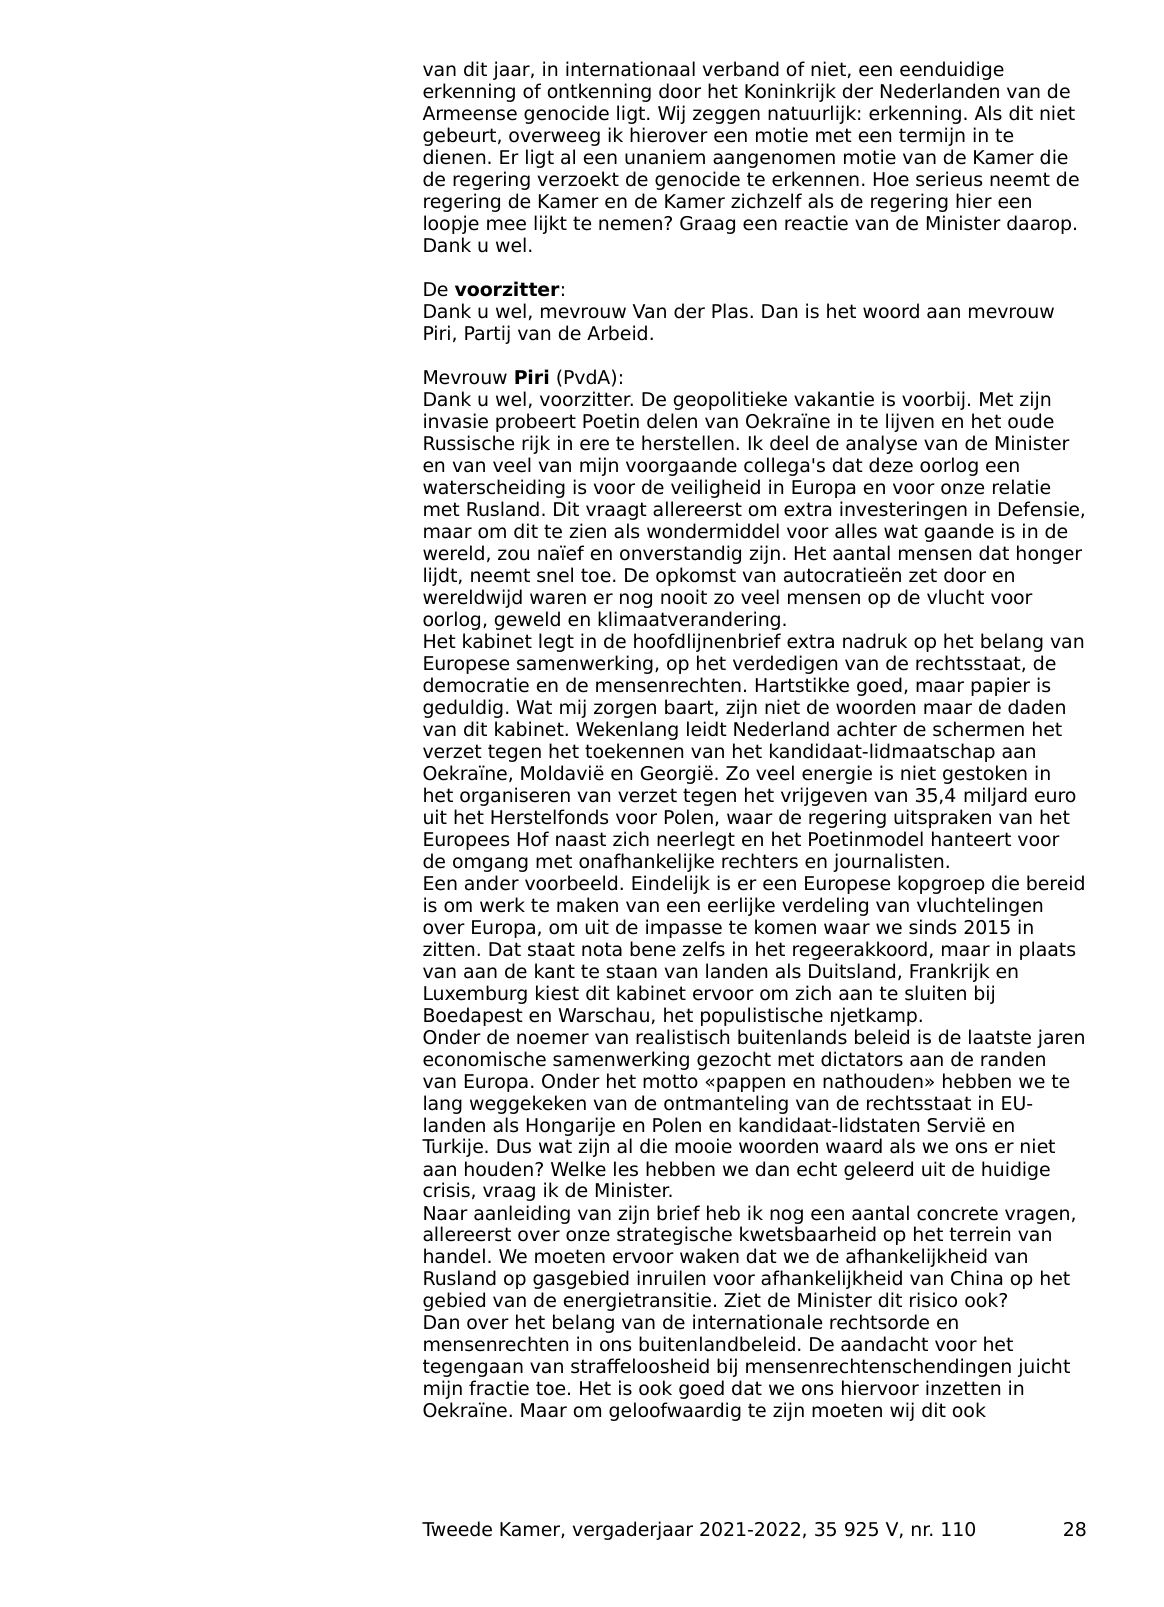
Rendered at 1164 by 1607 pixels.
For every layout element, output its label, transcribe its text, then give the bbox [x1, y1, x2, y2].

text Dank u wel, voorzitter. De geopolitieke vakantie is voorbij. Met zijn invasie probeert Poetin delen van Oekraïne in te lijven en het oude Russische rijk in ere te herstellen. Ik deel de analyse van de Minister en van veel van mijn voorgaande collega's dat deze oorlog een waterscheiding is voor de veiligheid in Europa en voor onze relatie met Rusland. Dit vraagt allereerst om extra investeringen in Defensie, maar om dit te zien als wondermiddel voor alles wat gaande is in de wereld, zou naïef en onverstandig zijn. Het aantal mensen dat honger lijdt, neemt snel toe. De opkomst van autocratieën zet door en wereldwijd waren er nog nooit zo veel mensen op de vlucht voor oorlog, geweld en klimaatverandering. [422, 389, 1087, 631]
text De voorzitter: [422, 279, 1087, 301]
text Een ander voorbeeld. Eindelijk is er een Europese kopgroep die bereid is om werk te maken van een eerlijke verdeling van vluchtelingen over Europa, om uit de impasse te komen waar we sinds 2015 in zitten. Dat staat nota bene zelfs in het regeerakkoord, maar in plaats van aan de kant te staan van landen als Duitsland, Frankrijk en Luxemburg kiest dit kabinet ervoor om zich aan te sluiten bij Boedapest en Warschau, het populistische njetkamp. [422, 873, 1087, 1027]
text Dank u wel, mevrouw Van der Plas. Dan is het woord aan mevrouw Piri, Partij van de Arbeid. [422, 301, 1087, 345]
text Mevrouw Piri (PvdA): [422, 367, 1087, 389]
text Het kabinet legt in de hoofdlijnenbrief extra nadruk op het belang van Europese samenwerking, op het verdedigen van de rechtsstaat, de democratie en de mensenrechten. Hartstikke goed, maar papier is geduldig. Wat mij zorgen baart, zijn niet de woorden maar de daden van dit kabinet. Wekenlang leidt Nederland achter de schermen het verzet tegen het toekennen van het kandidaat-lidmaatschap aan Oekraïne, Moldavië en Georgië. Zo veel energie is niet gestoken in het organiseren van verzet tegen het vrijgeven van 35,4 miljard euro uit het Herstelfonds voor Polen, waar de regering uitspraken van het Europees Hof naast zich neerlegt en het Poetinmodel hanteert voor de omgang met onafhankelijke rechters en journalisten. [422, 631, 1087, 873]
text Dan over het belang van de internationale rechtsorde en mensenrechten in ons buitenlandbeleid. De aandacht voor het tegengaan van straffeloosheid bij mensenrechtenschendingen juicht mijn fractie toe. Het is ook goed dat we ons hiervoor inzetten in Oekraïne. Maar om geloofwaardig te zijn moeten wij dit ook [422, 1312, 1087, 1422]
text van dit jaar, in internationaal verband of niet, een eenduidige erkenning of ontkenning door het Koninkrijk der Nederlanden van de Armeense genocide ligt. Wij zeggen natuurlijk: erkenning. Als dit niet gebeurt, overweeg ik hierover een motie met een termijn in te dienen. Er ligt al een unaniem aangenomen motie van de Kamer die de regering verzoekt de genocide te erkennen. Hoe serieus neemt de regering de Kamer en de Kamer zichzelf als de regering hier een loopje mee lijkt te nemen? Graag een reactie van de Minister daarop. Dank u wel. [422, 59, 1087, 257]
text Naar aanleiding van zijn brief heb ik nog een aantal concrete vragen, allereerst over onze strategische kwetsbaarheid op het terrein van handel. We moeten ervoor waken dat we de afhankelijkheid van Rusland op gasgebied inruilen voor afhankelijkheid van China op het gebied van de energietransitie. Ziet de Minister dit risico ook? [422, 1202, 1087, 1312]
text Onder de noemer van realistisch buitenlands beleid is de laatste jaren economische samenwerking gezocht met dictators aan de randen van Europa. Onder het motto «pappen en nathouden» hebben we te lang weggekeken van de ontmanteling van de rechtsstaat in EU-landen als Hongarije en Polen en kandidaat-lidstaten Servië en Turkije. Dus wat zijn al die mooie woorden waard als we ons er niet aan houden? Welke les hebben we dan echt geleerd uit de huidige crisis, vraag ik de Minister. [422, 1027, 1087, 1202]
